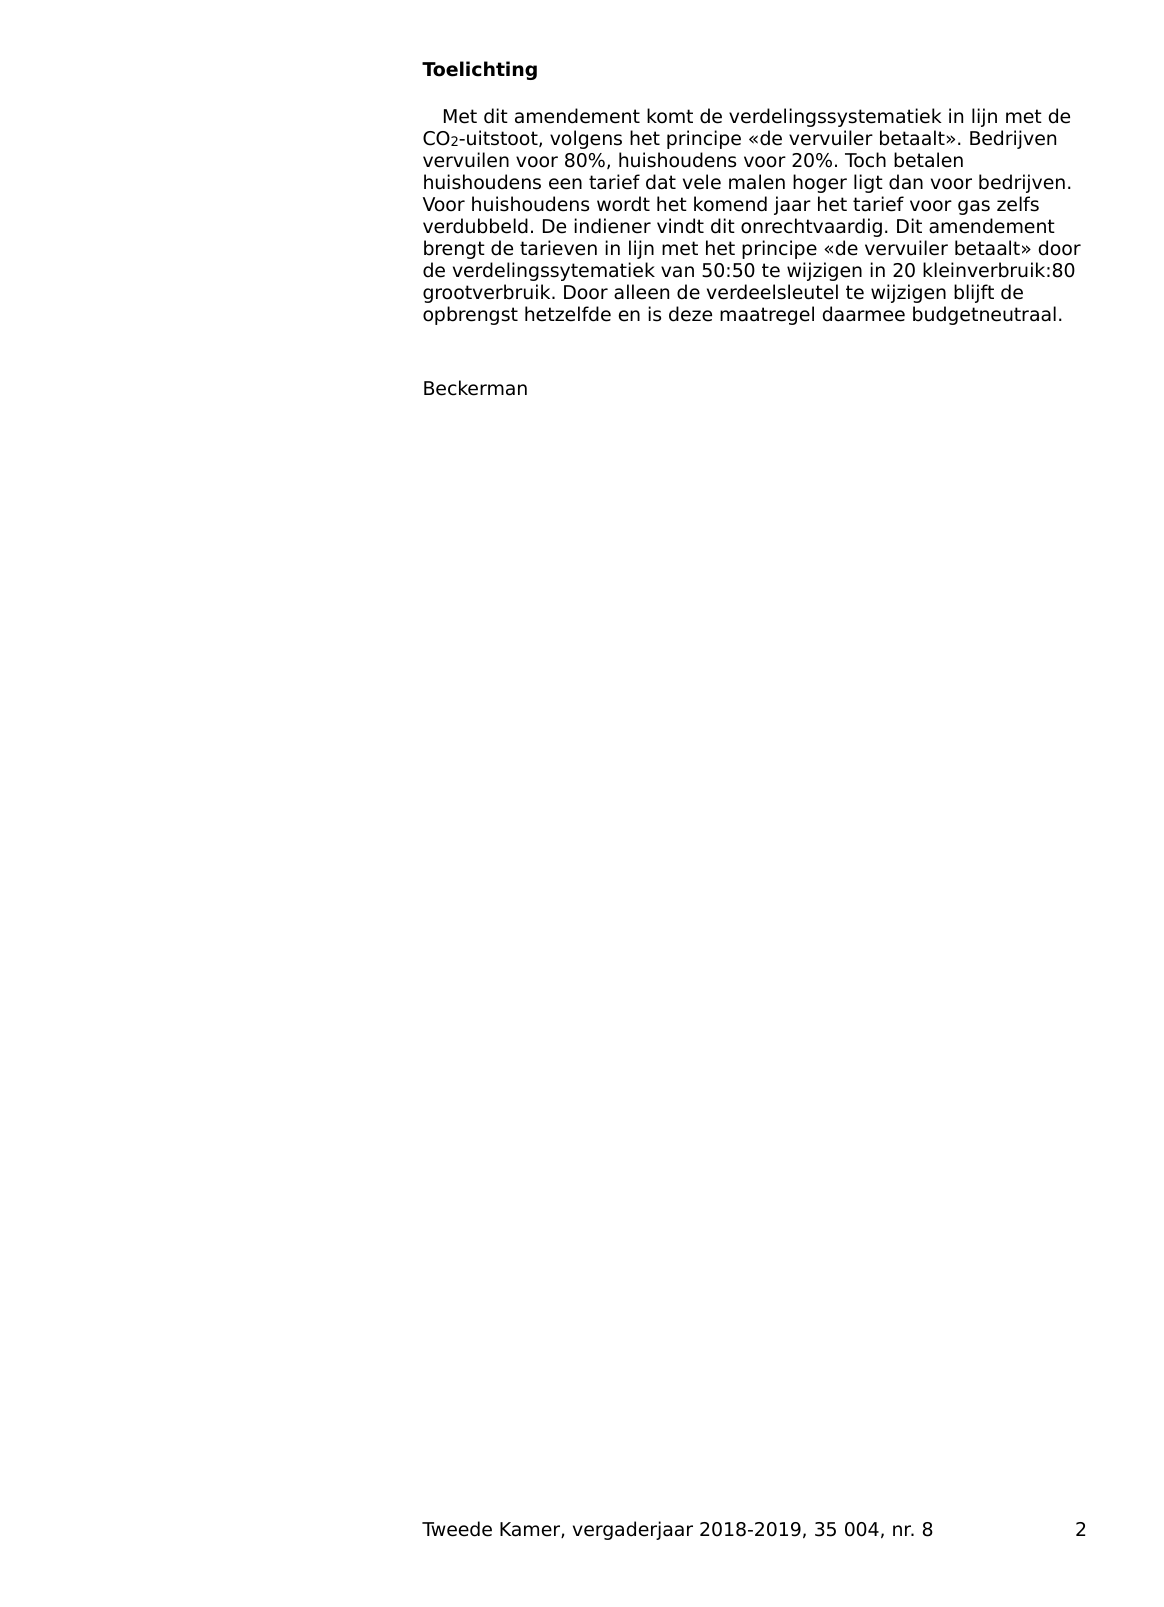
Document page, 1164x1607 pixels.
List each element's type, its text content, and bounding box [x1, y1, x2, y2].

text Met dit amendement komt de verdelingssystematiek in lijn met de CO2-uitstoot, volgens het principe «de vervuiler betaalt». Bedrijven vervuilen voor 80%, huishoudens voor 20%. Toch betalen huishoudens een tarief dat vele malen hoger ligt dan voor bedrijven. Voor huishoudens wordt het komend jaar het tarief voor gas zelfs verdubbeld. De indiener vindt dit onrechtvaardig. Dit amendement brengt de tarieven in lijn met het principe «de vervuiler betaalt» door de verdelingssytematiek van 50:50 te wijzigen in 20 kleinverbruik:80 grootverbruik. Door alleen de verdeelsleutel te wijzigen blijft de opbrengst hetzelfde en is deze maatregel daarmee budgetneutraal. [422, 106, 1087, 326]
text Beckerman [422, 356, 1087, 400]
subtitle Toelichting [422, 59, 1087, 81]
